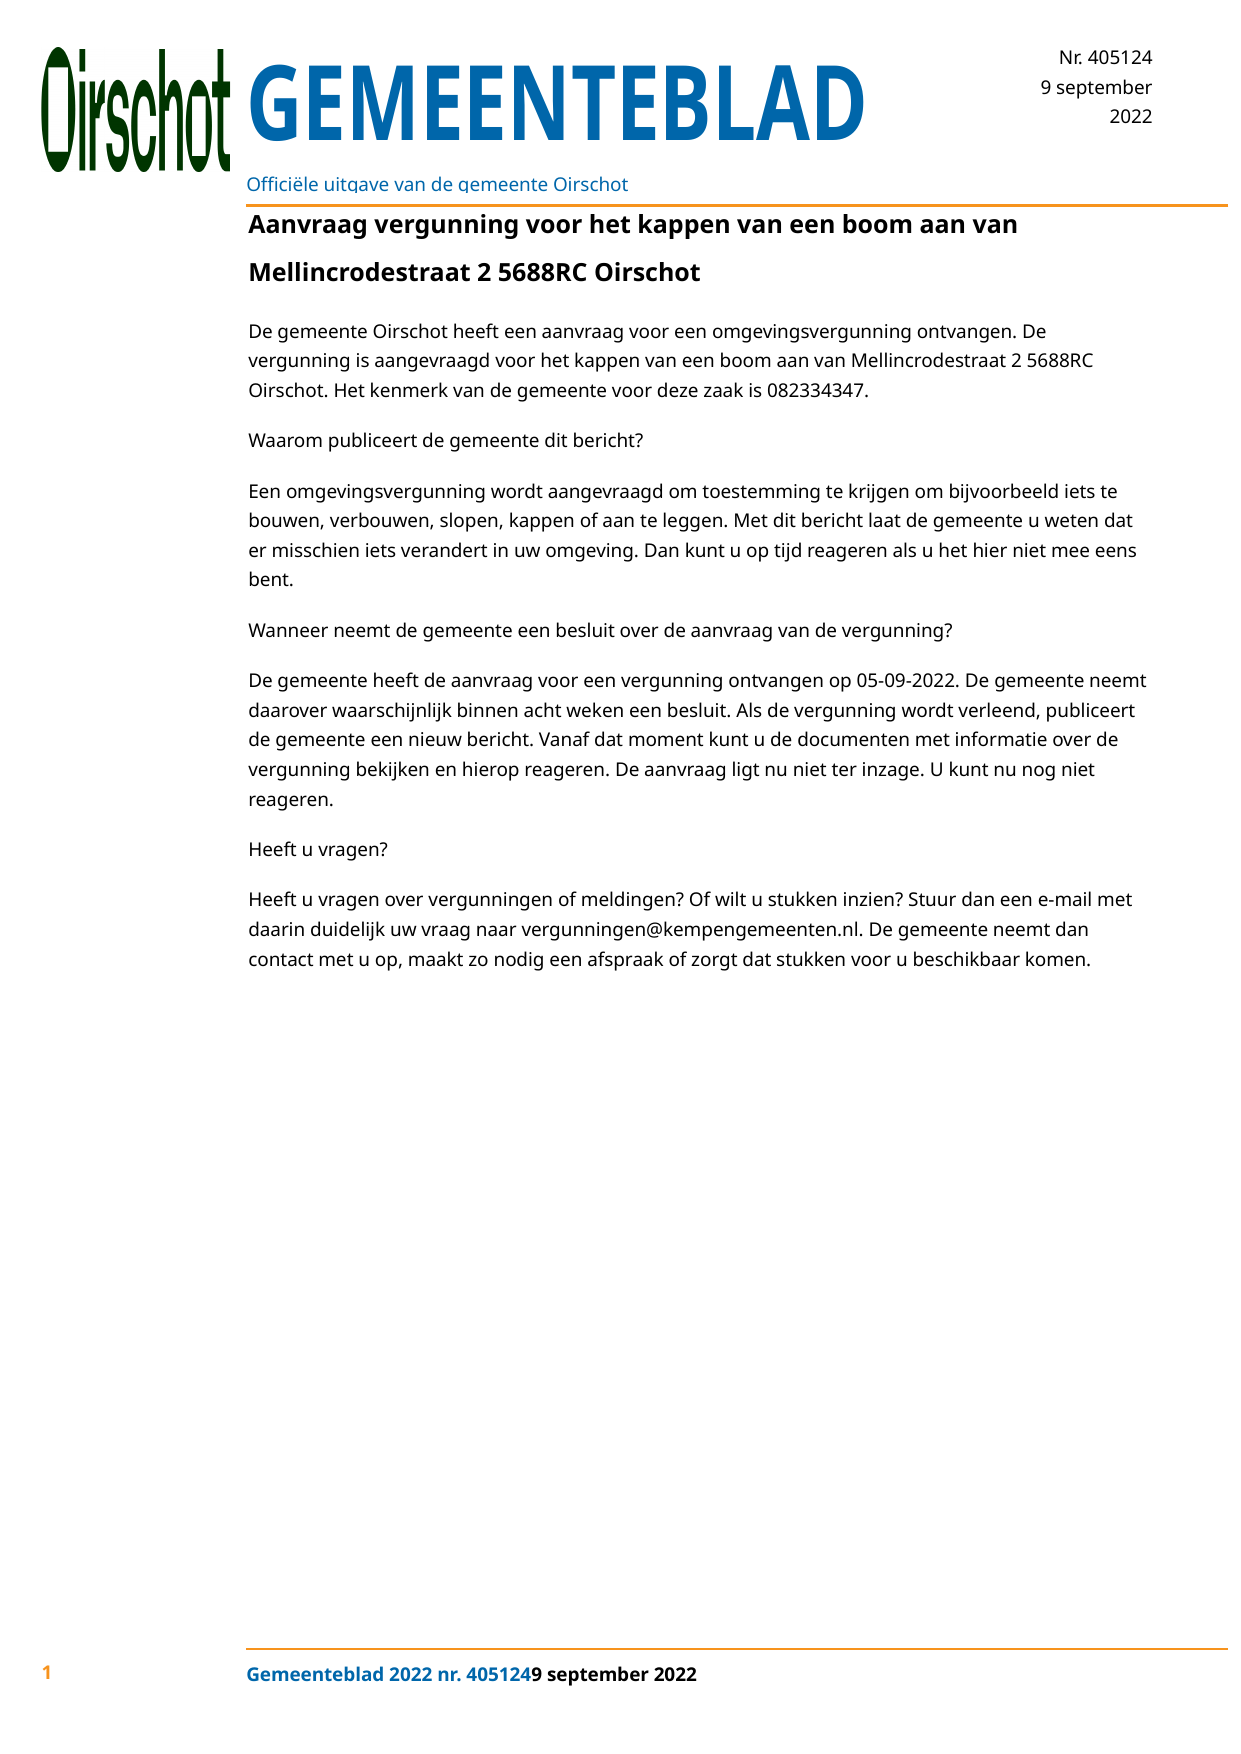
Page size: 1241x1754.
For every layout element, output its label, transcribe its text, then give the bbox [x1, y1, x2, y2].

text Wanneer neemt de gemeente een besluit over de aanvraag van de vergunning? [248, 617, 1152, 643]
text Een omgevingsvergunning wordt aangevraagd om toestemming te krijgen om bijvoorbeeld iets te bouwen, verbouwen, slopen, kappen of aan te leggen. Met dit bericht laat de gemeente u weten dat er misschien iets verandert in uw omgeving. Dan kunt u op tijd reageren als u het hier niet mee eens bent. [248, 478, 1152, 592]
text Aanvraag vergunning voor het kappen van een boom aan van Mellincrodestraat 2 5688RC Oirschot [248, 207, 1152, 288]
text De gemeente heeft de aanvraag voor een vergunning ontvangen op 05-09-2022. De gemeente neemt daarover waarschijnlijk binnen acht weken een besluit. Als de vergunning wordt verleend, publiceert de gemeente een nieuw bericht. Vanaf dat moment kunt u de documenten met informatie over de vergunning bekijken en hierop reageren. De aanvraag ligt nu niet ter inzage. U kunt nu nog niet reageren. [248, 667, 1152, 812]
text Waarom publiceert de gemeente dit bericht? [248, 427, 1152, 453]
text Heeft u vragen? [248, 836, 1152, 862]
text Heeft u vragen over vergunningen of meldingen? Of wilt u stukken inzien? Stuur dan een e-mail met daarin duidelijk uw vraag naar vergunningen@kempengemeenten.nl. De gemeente neemt dan contact met u op, maakt zo nodig een afspraak of zorgt dat stukken voor u beschikbaar komen. [248, 887, 1152, 972]
text De gemeente Oirschot heeft een aanvraag voor een omgevingsvergunning ontvangen. De vergunning is aangevraagd voor het kappen van een boom aan van Mellincrodestraat 2 5688RC Oirschot. Het kenmerk van de gemeente voor deze zaak is 082334347. [248, 318, 1152, 403]
picture [41, 47, 231, 172]
